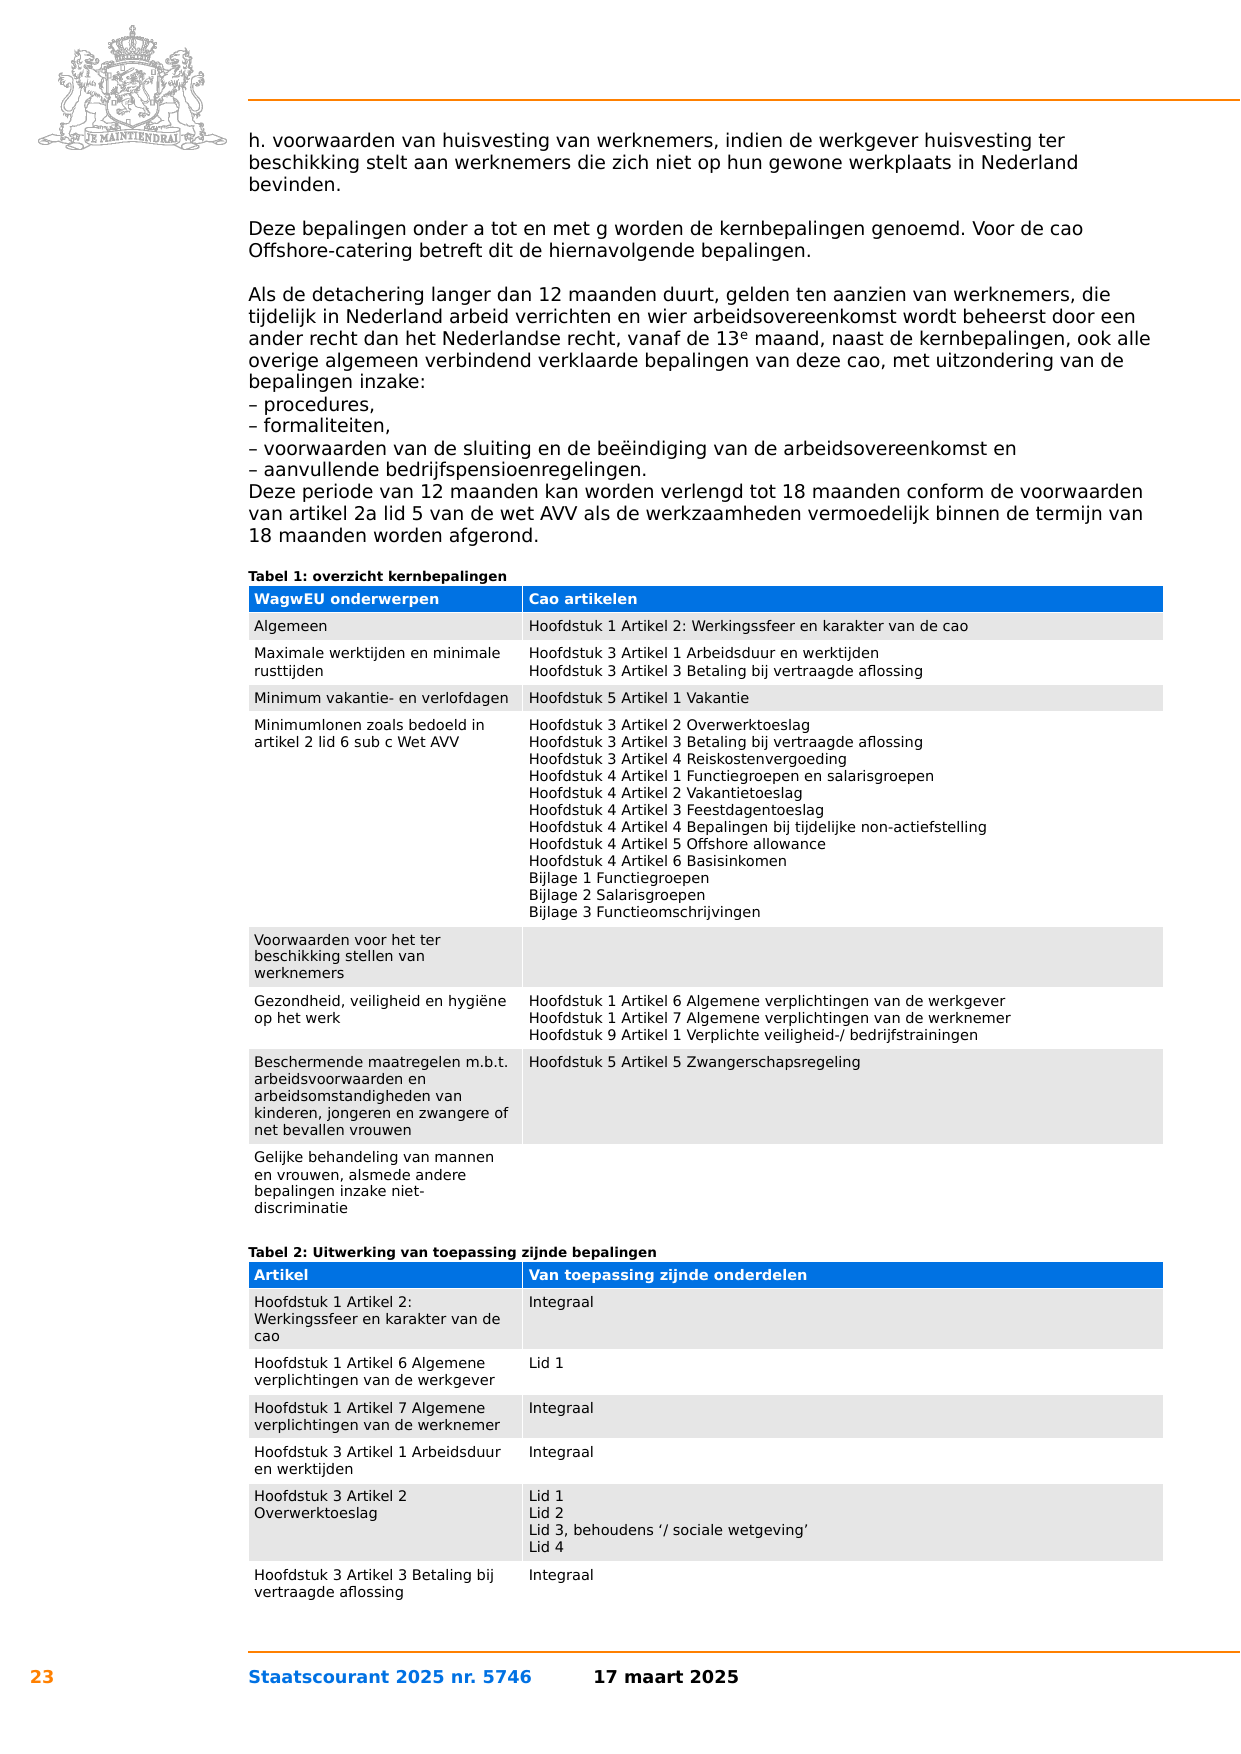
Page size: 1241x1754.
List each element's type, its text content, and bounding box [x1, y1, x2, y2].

table_cell Integraal [523, 1562, 1163, 1605]
text – aanvullende bedrijfspensioenregelingen. [248, 459, 1163, 481]
table_cell Voorwaarden voor het ter beschikking stellen van werknemers [249, 927, 522, 987]
table_cell Van toepassing zijnde onderdelen [523, 1262, 1163, 1288]
text Als de detachering langer dan 12 maanden duurt, gelden ten aanzien van werknemers, die tijdelijk in Nederland arbeid verrichten en wier arbeidsovereenkomst wordt beheerst door een ander recht dan het Nederlandse recht, vanaf de 13e maand, naast de kernbepalingen, ook alle overige algemeen verbindend verklaarde bepalingen van deze cao, met uitzondering van de bepalingen inzake: [248, 283, 1163, 393]
text Deze periode van 12 maanden kan worden verlengd tot 18 maanden conform de voorwaarden van artikel 2a lid 5 van de wet AVV als de werkzaamheden vermoedelijk binnen de termijn van 18 maanden worden afgerond. [248, 481, 1163, 547]
table_cell Hoofdstuk 1 Artikel 2: Werkingssfeer en karakter van de cao [249, 1289, 522, 1349]
table_cell Integraal [523, 1395, 1163, 1438]
table_cell WagwEU onderwerpen [249, 586, 522, 612]
text Deze bepalingen onder a tot en met g worden de kernbepalingen genoemd. Voor de cao Offshore-catering betreft dit de hiernavolgende bepalingen. [248, 218, 1163, 262]
table_cell [523, 927, 1163, 987]
table_cell Hoofdstuk 1 Artikel 7 Algemene verplichtingen van de werknemer [249, 1395, 522, 1438]
table_cell Integraal [523, 1289, 1163, 1349]
table_cell Artikel [249, 1262, 522, 1288]
table_cell Lid 1 Lid 2 Lid 3, behoudens ‘/ sociale wetgeving’ Lid 4 [523, 1484, 1163, 1561]
table_cell Algemeen [249, 613, 522, 640]
text h. voorwaarden van huisvesting van werknemers, indien de werkgever huisvesting ter beschikking stelt aan werknemers die zich niet op hun gewone werkplaats in Nederland bevinden. [248, 130, 1163, 196]
table_cell Maximale werktijden en minimale rusttijden [249, 641, 522, 684]
table_cell Hoofdstuk 3 Artikel 1 Arbeidsduur en werktijden [249, 1439, 522, 1482]
table_cell Hoofdstuk 3 Artikel 2 Overwerktoeslag [249, 1484, 522, 1561]
table_cell Cao artikelen [523, 586, 1163, 612]
table_header Tabel 1: overzicht kernbepalingen [248, 569, 1163, 585]
table_cell Integraal [523, 1439, 1163, 1482]
table_cell Minimumlonen zoals bedoeld in artikel 2 lid 6 sub c Wet AVV [249, 713, 522, 926]
table_cell Lid 1 [523, 1350, 1163, 1394]
table_cell Beschermende maatregelen m.b.t. arbeidsvoorwaarden en arbeidsomstandigheden van kinderen, jongeren en zwangere of net bevallen vrouwen [249, 1049, 522, 1144]
table_cell [523, 1145, 1163, 1222]
text – formaliteiten, [248, 415, 1163, 437]
table_cell Gezondheid, veiligheid en hygiëne op het werk [249, 988, 522, 1048]
table_cell Hoofdstuk 3 Artikel 1 Arbeidsduur en werktijden Hoofdstuk 3 Artikel 3 Betaling bij vertraagde aflossing [523, 641, 1163, 684]
text – procedures, [248, 393, 1163, 415]
table_cell Hoofdstuk 5 Artikel 5 Zwangerschapsregeling [523, 1049, 1163, 1144]
table_cell Hoofdstuk 1 Artikel 6 Algemene verplichtingen van de werkgever [249, 1350, 522, 1394]
table_cell Hoofdstuk 3 Artikel 2 Overwerktoeslag Hoofdstuk 3 Artikel 3 Betaling bij vertraagde aflossing Hoofdstuk 3 Artikel 4 Reiskostenvergoeding Hoofdstuk 4 Artikel 1 Functiegroepen en salarisgroepen Hoofdstuk 4 Artikel 2 Vakantietoeslag Hoofdstuk 4 Artikel 3 Feestdagentoeslag Hoofdstuk 4 Artikel 4 Bepalingen bij tijdelijke non-actiefstelling Hoofdstuk 4 Artikel 5 Offshore allowance Hoofdstuk 4 Artikel 6 Basisinkomen Bijlage 1 Functiegroepen Bijlage 2 Salarisgroepen Bijlage 3 Functieomschrijvingen [523, 713, 1163, 926]
table_cell Gelijke behandeling van mannen en vrouwen, alsmede andere bepalingen inzake niet-discriminatie [249, 1145, 522, 1222]
table_header Tabel 2: Uitwerking van toepassing zijnde bepalingen [248, 1245, 1163, 1261]
table_cell Minimum vakantie- en verlofdagen [249, 685, 522, 711]
picture [38, 25, 227, 150]
table_cell Hoofdstuk 5 Artikel 1 Vakantie [523, 685, 1163, 711]
table_cell Hoofdstuk 1 Artikel 6 Algemene verplichtingen van de werkgever Hoofdstuk 1 Artikel 7 Algemene verplichtingen van de werknemer Hoofdstuk 9 Artikel 1 Verplichte veiligheid-/ bedrijfstrainingen [523, 988, 1163, 1048]
table_cell Hoofdstuk 3 Artikel 3 Betaling bij vertraagde aflossing [249, 1562, 522, 1605]
text – voorwaarden van de sluiting en de beëindiging van de arbeidsovereenkomst en [248, 437, 1163, 459]
table_cell Hoofdstuk 1 Artikel 2: Werkingssfeer en karakter van de cao [523, 613, 1163, 640]
